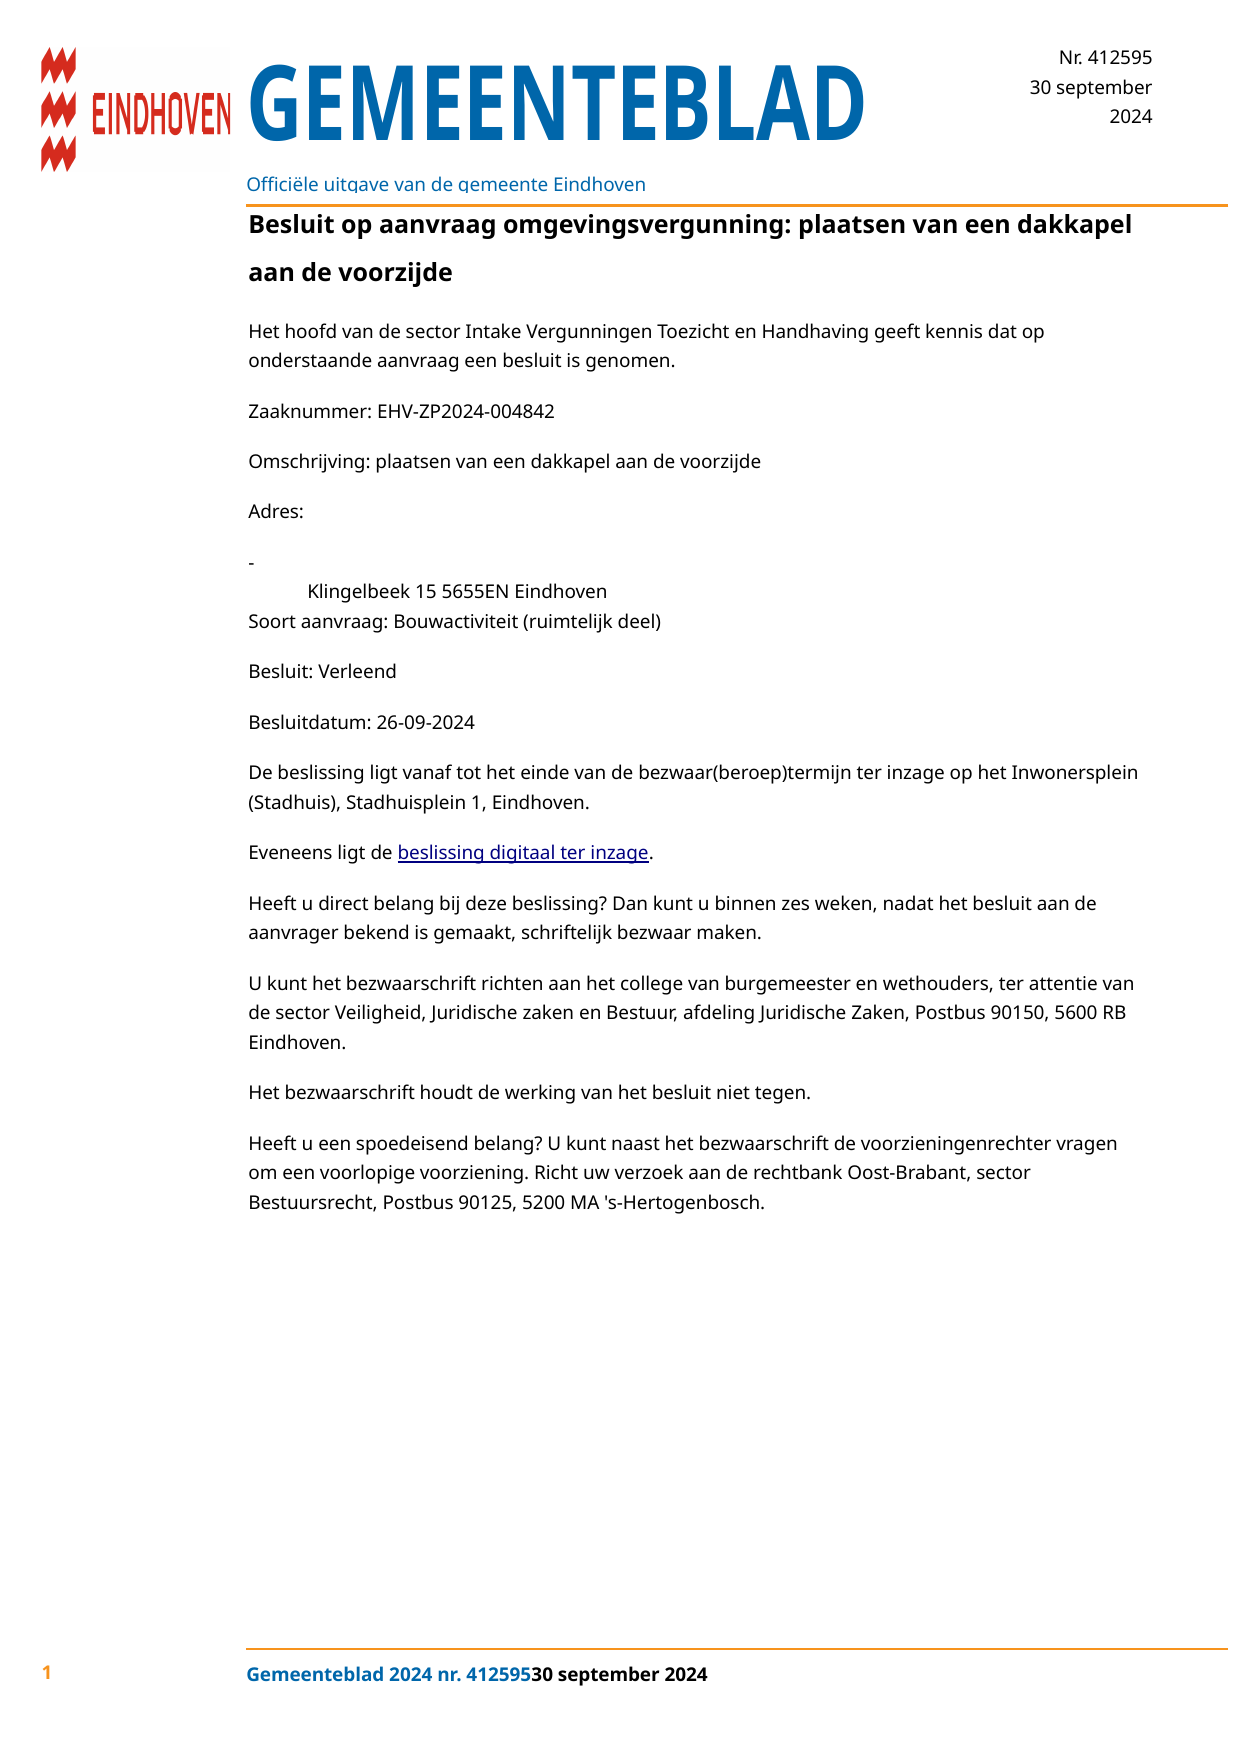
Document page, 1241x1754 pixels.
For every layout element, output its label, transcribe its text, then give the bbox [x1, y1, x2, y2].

text Zaaknummer: EHV-ZP2024-004842 [248, 398, 1152, 424]
text Omschrijving: plaatsen van een dakkapel aan de voorzijde [248, 448, 1152, 474]
list Klingelbeek 15 5655EN Eindhoven [248, 579, 1152, 604]
text Het hoofd van de sector Intake Vergunningen Toezicht en Handhaving geeft kennis dat op onderstaande aanvraag een besluit is genomen. [248, 318, 1152, 373]
text Het bezwaarschrift houdt de werking van het besluit niet tegen. [248, 1079, 1152, 1105]
text De beslissing ligt vanaf tot het einde van de bezwaar(beroep)termijn ter inzage op het Inwonersplein (Stadhuis), Stadhuisplein 1, Eindhoven. [248, 759, 1152, 815]
text Besluit: Verleend [248, 659, 1152, 684]
text Eveneens ligt de beslissing digitaal ter inzage. [248, 839, 1152, 865]
text U kunt het bezwaarschrift richten aan het college van burgemeester en wethouders, ter attentie van de sector Veiligheid, Juridische zaken en Bestuur, afdeling Juridische Zaken, Postbus 90150, 5600 RB Eindhoven. [248, 970, 1152, 1055]
picture [41, 47, 231, 172]
text Soort aanvraag: Bouwactiviteit (ruimtelijk deel) [248, 608, 1152, 634]
text Besluit op aanvraag omgevingsvergunning: plaatsen van een dakkapel aan de voorzijde [248, 207, 1152, 288]
text Adres: [248, 499, 1152, 524]
text Besluitdatum: 26-09-2024 [248, 709, 1152, 735]
text Heeft u direct belang bij deze beslissing? Dan kunt u binnen zes weken, nadat het besluit aan de aanvrager bekend is gemaakt, schriftelijk bezwaar maken. [248, 890, 1152, 945]
text Heeft u een spoedeisend belang? U kunt naast het bezwaarschrift de voorzieningenrechter vragen om een voorlopige voorziening. Richt uw verzoek aan de rechtbank Oost-Brabant, sector Bestuursrecht, Postbus 90125, 5200 MA 's-Hertogenbosch. [248, 1130, 1152, 1215]
